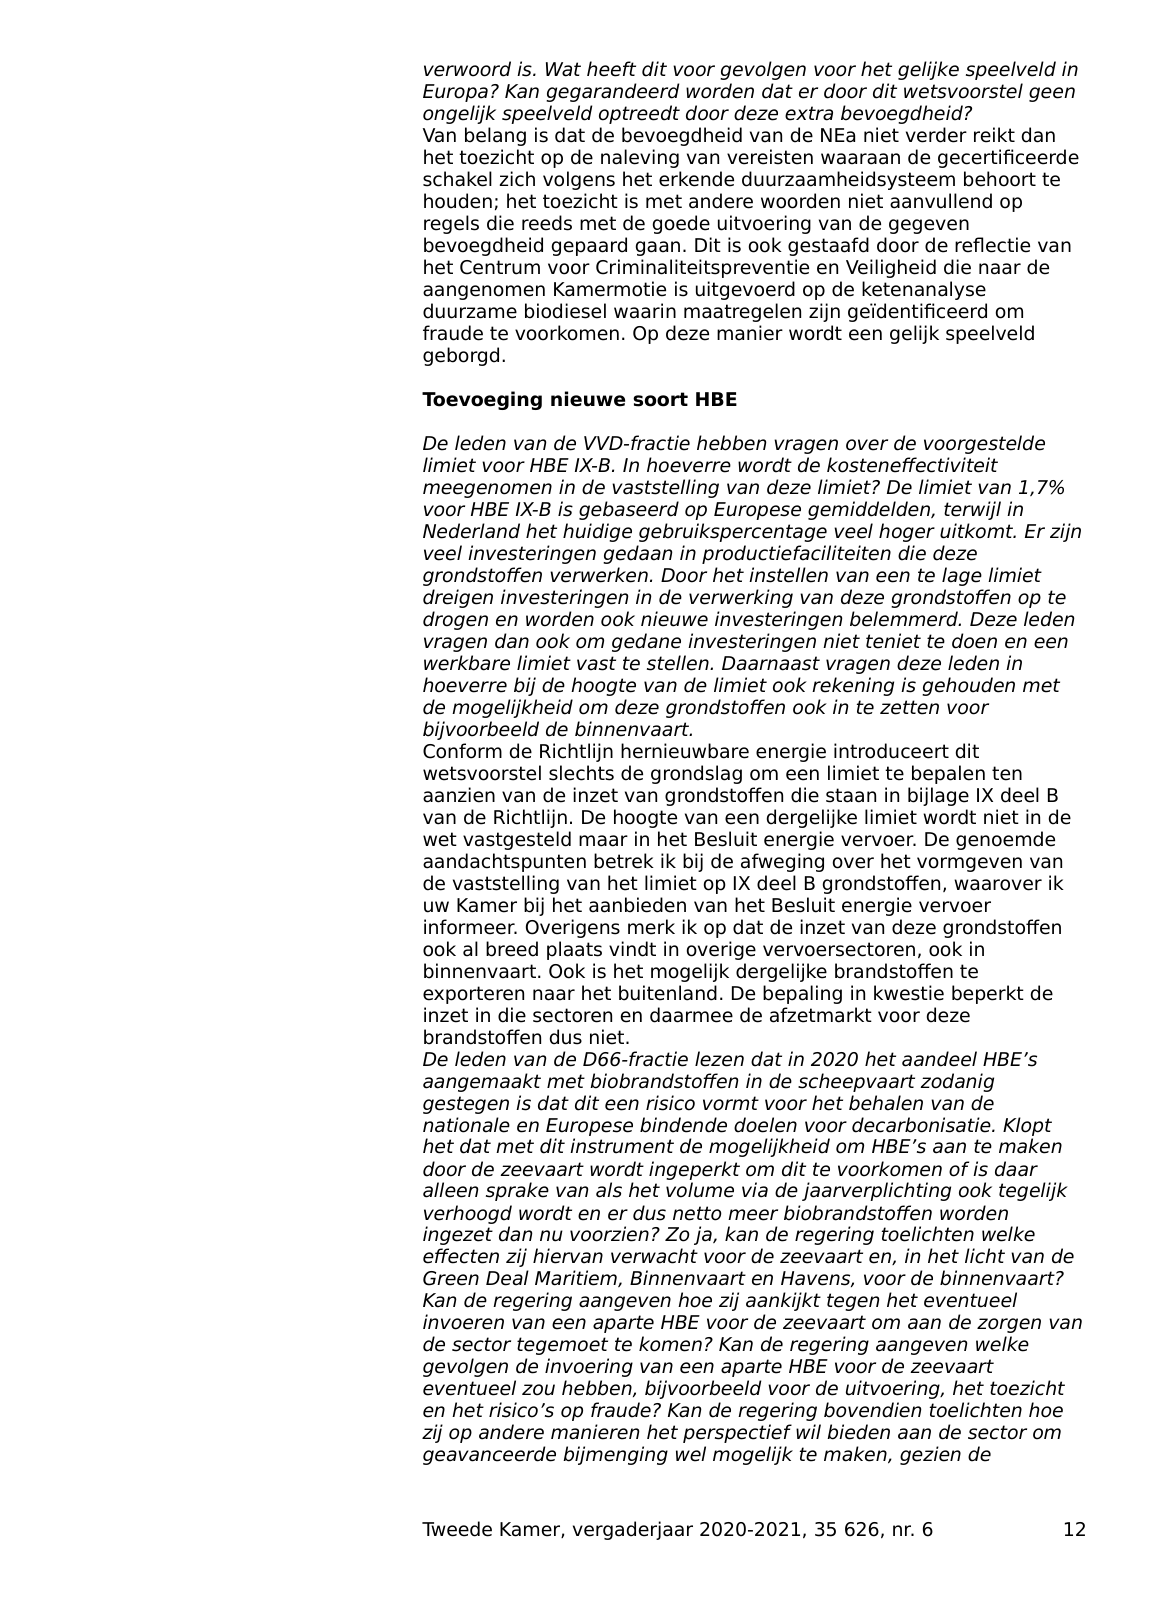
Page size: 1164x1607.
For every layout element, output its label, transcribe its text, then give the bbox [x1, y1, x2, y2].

subtitle Toevoeging nieuwe soort HBE [422, 389, 1087, 411]
text Conform de Richtlijn hernieuwbare energie introduceert dit wetsvoorstel slechts de grondslag om een limiet te bepalen ten aanzien van de inzet van grondstoffen die staan in bijlage IX deel B van de Richtlijn. De hoogte van een dergelijke limiet wordt niet in de wet vastgesteld maar in het Besluit energie vervoer. De genoemde aandachtspunten betrek ik bij de afweging over het vormgeven van de vaststelling van het limiet op IX deel B grondstoffen, waarover ik uw Kamer bij het aanbieden van het Besluit energie vervoer informeer. Overigens merk ik op dat de inzet van deze grondstoffen ook al breed plaats vindt in overige vervoersectoren, ook in binnenvaart. Ook is het mogelijk dergelijke brandstoffen te exporteren naar het buitenland. De bepaling in kwestie beperkt de inzet in die sectoren en daarmee de afzetmarkt voor deze brandstoffen dus niet. [422, 741, 1087, 1048]
text De leden van de VVD-fractie hebben vragen over de voorgestelde limiet voor HBE IX-B. In hoeverre wordt de kosteneffectiviteit meegenomen in de vaststelling van deze limiet? De limiet van 1,7% voor HBE IX-B is gebaseerd op Europese gemiddelden, terwijl in Nederland het huidige gebruikspercentage veel hoger uitkomt. Er zijn veel investeringen gedaan in productiefaciliteiten die deze grondstoffen verwerken. Door het instellen van een te lage limiet dreigen investeringen in de verwerking van deze grondstoffen op te drogen en worden ook nieuwe investeringen belemmerd. Deze leden vragen dan ook om gedane investeringen niet teniet te doen en een werkbare limiet vast te stellen. Daarnaast vragen deze leden in hoeverre bij de hoogte van de limiet ook rekening is gehouden met de mogelijkheid om deze grondstoffen ook in te zetten voor bijvoorbeeld de binnenvaart. [422, 433, 1087, 741]
text verwoord is. Wat heeft dit voor gevolgen voor het gelijke speelveld in Europa? Kan gegarandeerd worden dat er door dit wetsvoorstel geen ongelijk speelveld optreedt door deze extra bevoegdheid? [422, 59, 1087, 125]
text Van belang is dat de bevoegdheid van de NEa niet verder reikt dan het toezicht op de naleving van vereisten waaraan de gecertificeerde schakel zich volgens het erkende duurzaamheidsysteem behoort te houden; het toezicht is met andere woorden niet aanvullend op regels die reeds met de goede uitvoering van de gegeven bevoegdheid gepaard gaan. Dit is ook gestaafd door de reflectie van het Centrum voor Criminaliteitspreventie en Veiligheid die naar de aangenomen Kamermotie is uitgevoerd op de ketenanalyse duurzame biodiesel waarin maatregelen zijn geïdentificeerd om fraude te voorkomen. Op deze manier wordt een gelijk speelveld geborgd. [422, 125, 1087, 367]
text De leden van de D66-fractie lezen dat in 2020 het aandeel HBE’s aangemaakt met biobrandstoffen in de scheepvaart zodanig gestegen is dat dit een risico vormt voor het behalen van de nationale en Europese bindende doelen voor decarbonisatie. Klopt het dat met dit instrument de mogelijkheid om HBE’s aan te maken door de zeevaart wordt ingeperkt om dit te voorkomen of is daar alleen sprake van als het volume via de jaarverplichting ook tegelijk verhoogd wordt en er dus netto meer biobrandstoffen worden ingezet dan nu voorzien? Zo ja, kan de regering toelichten welke effecten zij hiervan verwacht voor de zeevaart en, in het licht van de Green Deal Maritiem, Binnenvaart en Havens, voor de binnenvaart? Kan de regering aangeven hoe zij aankijkt tegen het eventueel invoeren van een aparte HBE voor de zeevaart om aan de zorgen van de sector tegemoet te komen? Kan de regering aangeven welke gevolgen de invoering van een aparte HBE voor de zeevaart eventueel zou hebben, bijvoorbeeld voor de uitvoering, het toezicht en het risico’s op fraude? Kan de regering bovendien toelichten hoe zij op andere manieren het perspectief wil bieden aan de sector om geavanceerde bijmenging wel mogelijk te maken, gezien de [422, 1048, 1087, 1466]
